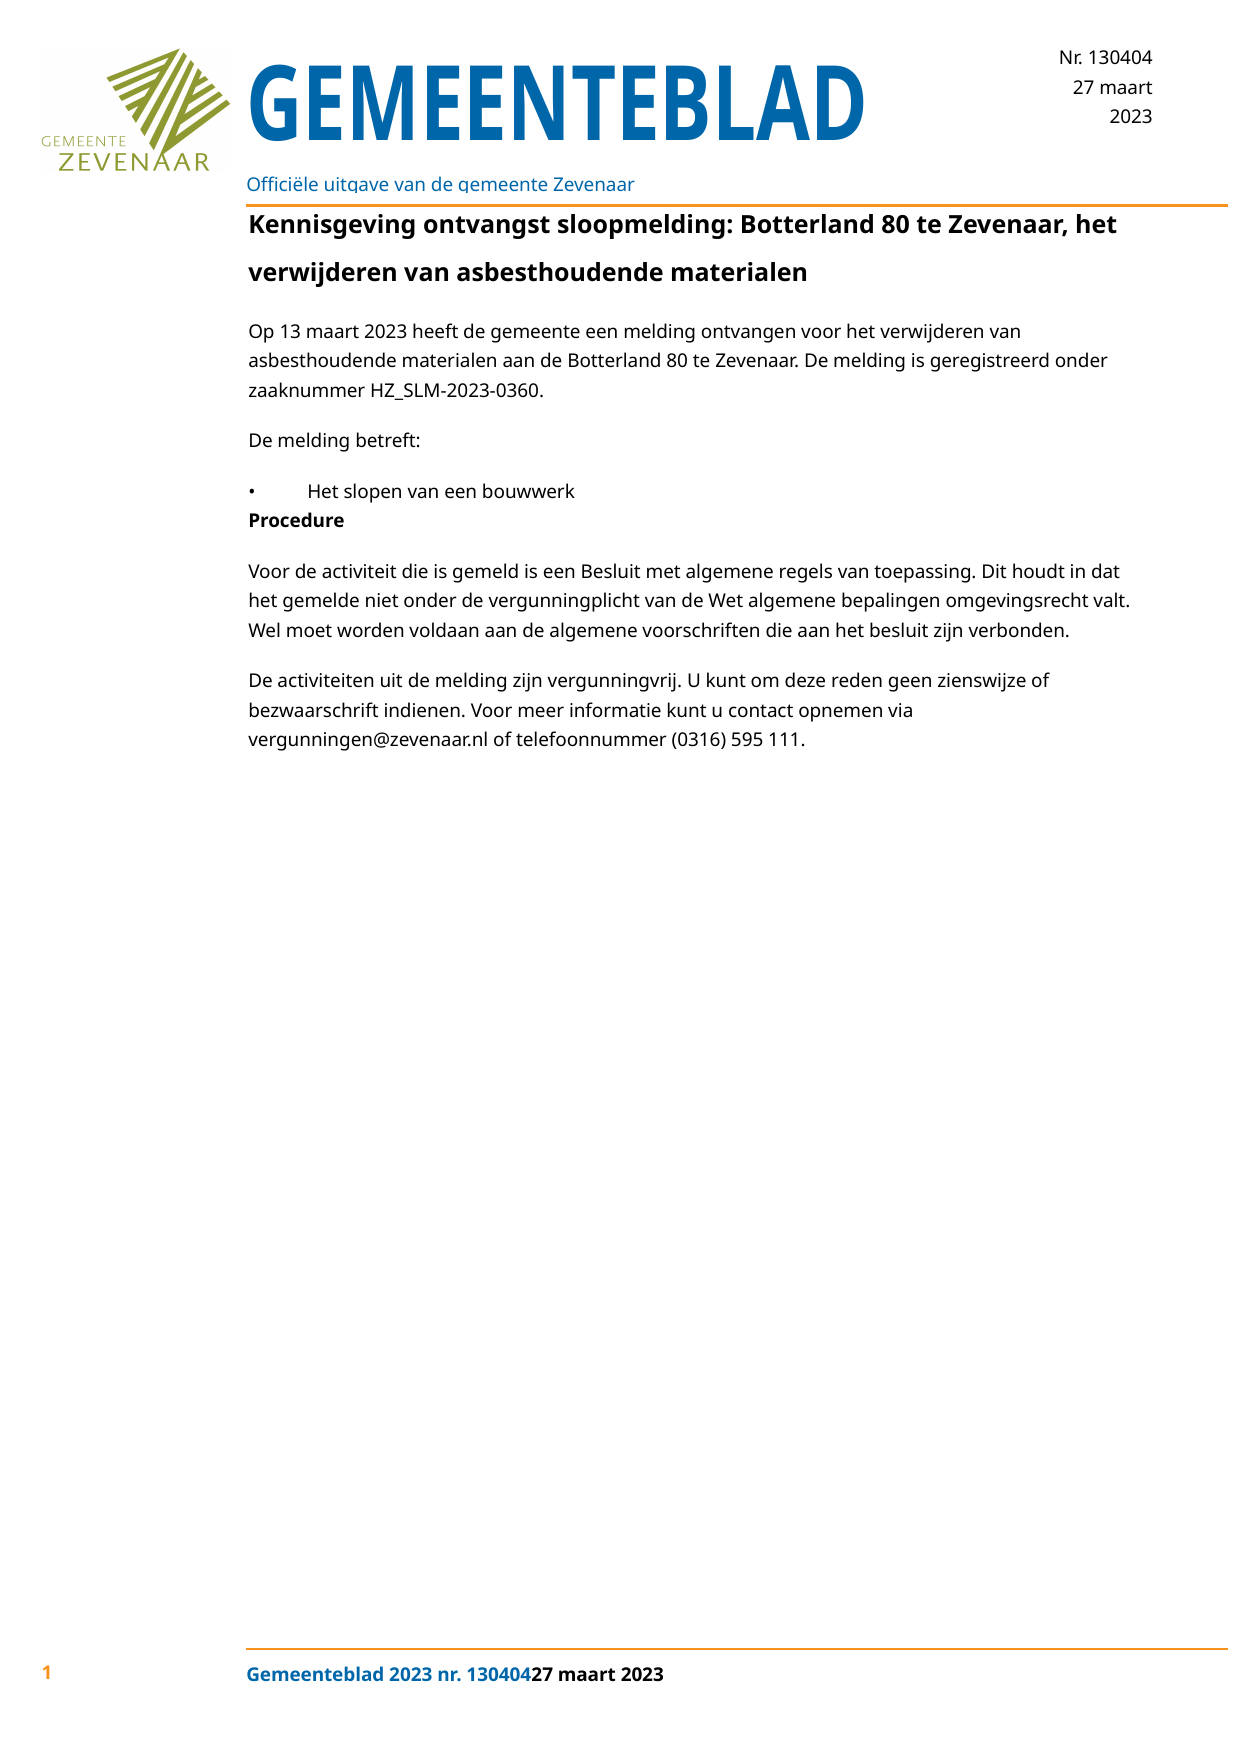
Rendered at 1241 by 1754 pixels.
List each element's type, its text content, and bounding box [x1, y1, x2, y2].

text De activiteiten uit de melding zijn vergunningvrij. U kunt om deze reden geen zienswijze of bezwaarschrift indienen. Voor meer informatie kunt u contact opnemen via vergunningen@zevenaar.nl of telefoonnummer (0316) 595 111. [248, 667, 1152, 752]
picture [41, 47, 231, 172]
text Op 13 maart 2023 heeft de gemeente een melding ontvangen voor het verwijderen van asbesthoudende materialen aan de Botterland 80 te Zevenaar. De melding is geregistreerd onder zaaknummer HZ_SLM-2023-0360. [248, 318, 1152, 403]
text De melding betreft: [248, 427, 1152, 453]
text Voor de activiteit die is gemeld is een Besluit met algemene regels van toepassing. Dit houdt in dat het gemelde niet onder de vergunningplicht van de Wet algemene bepalingen omgevingsrecht valt. Wel moet worden voldaan aan de algemene voorschriften die aan het besluit zijn verbonden. [248, 558, 1152, 643]
text Kennisgeving ontvangst sloopmelding: Botterland 80 te Zevenaar, het verwijderen van asbesthoudende materialen [248, 207, 1152, 288]
list Het slopen van een bouwwerk [248, 478, 1152, 504]
text Procedure [248, 507, 1152, 533]
